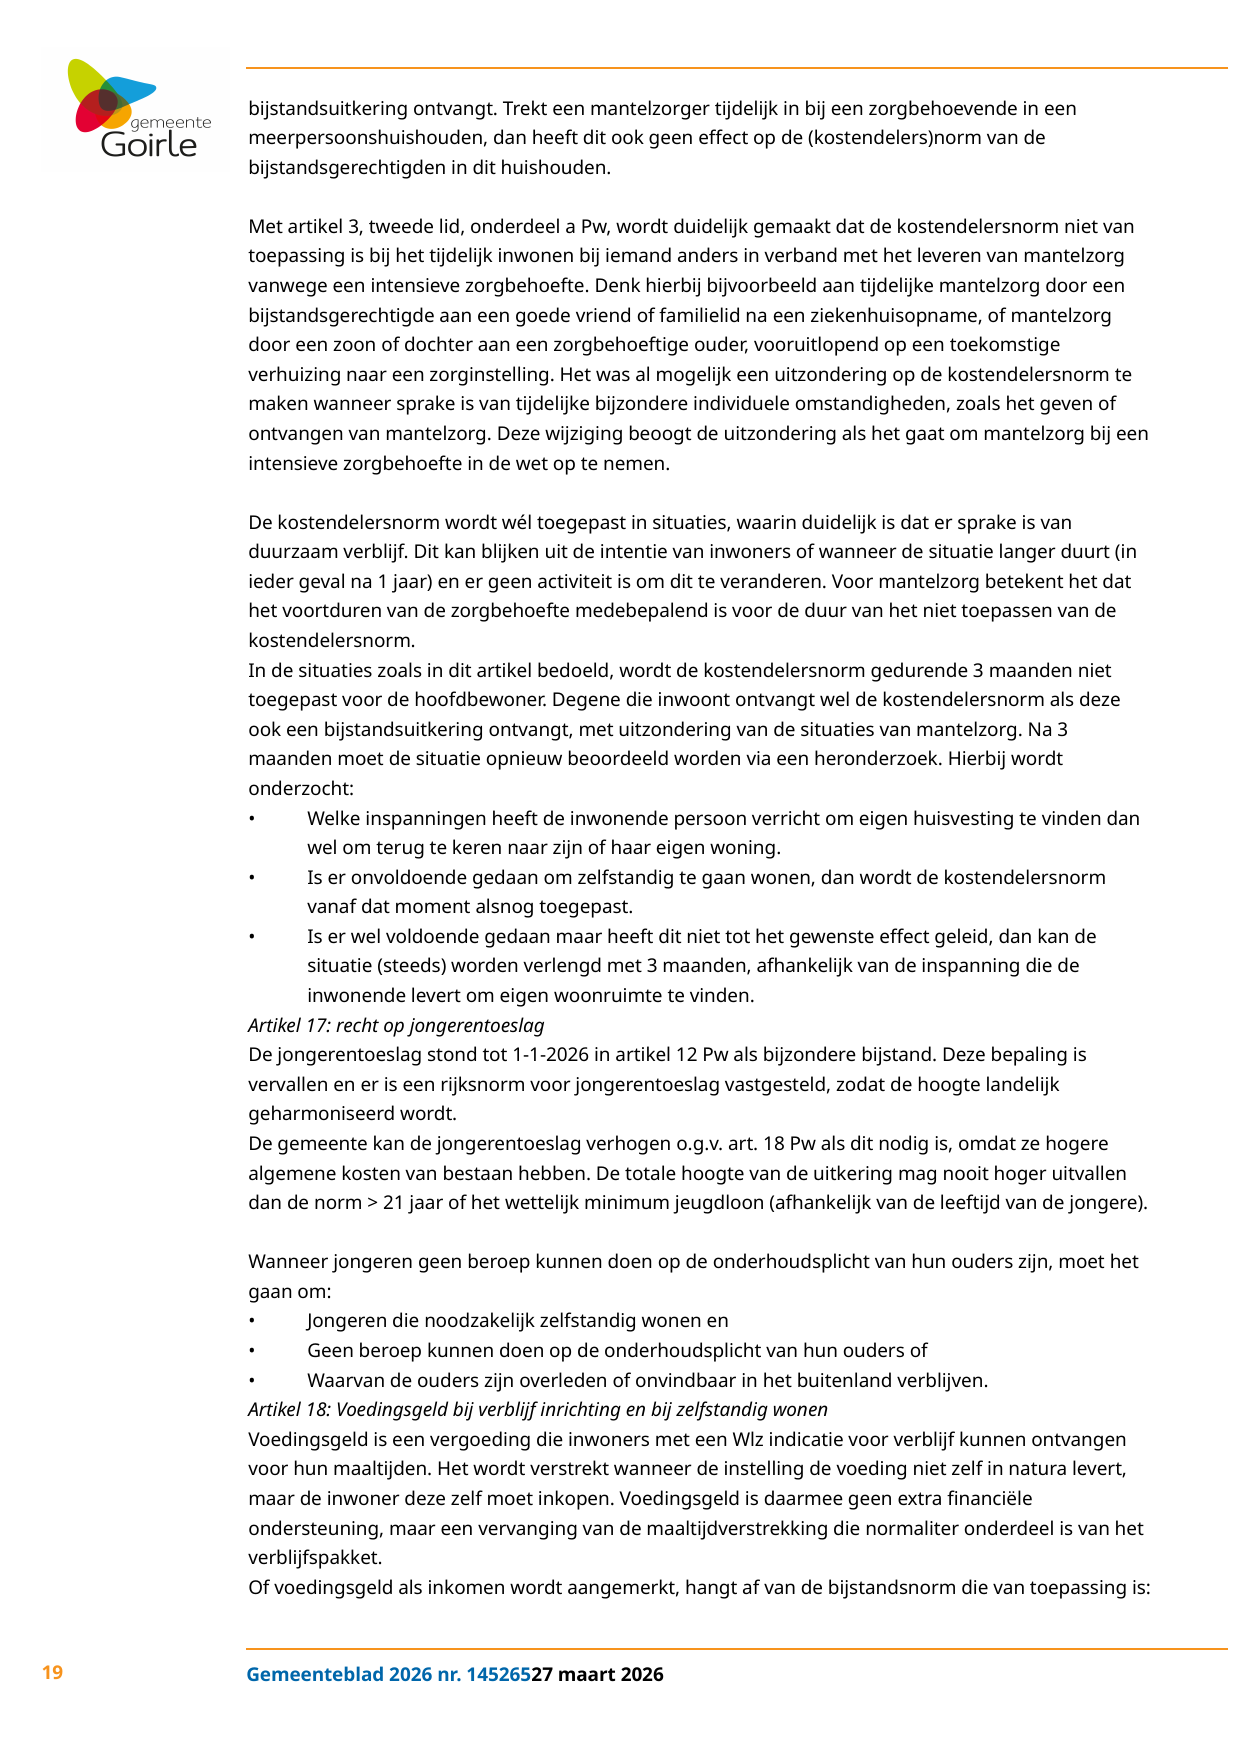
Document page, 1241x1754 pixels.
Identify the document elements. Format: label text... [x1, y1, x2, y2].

list Is er wel voldoende gedaan maar heeft dit niet tot het gewenste effect geleid, dan kan de situatie (steeds) worden verlengd met 3 maanden, afhankelijk van de inspanning die de inwonende levert om eigen woonruimte te vinden. [248, 923, 1152, 1008]
text De jongerentoeslag stond tot 1-1-2026 in artikel 12 Pw als bijzondere bijstand. Deze bepaling is vervallen en er is een rijksnorm voor jongerentoeslag vastgesteld, zodat de hoogte landelijk geharmoniseerd wordt. [248, 1041, 1152, 1126]
text Artikel 18: Voedingsgeld bij verblijf inrichting en bij zelfstandig wonen [248, 1396, 1152, 1422]
text De gemeente kan de jongerentoeslag verhogen o.g.v. art. 18 Pw als dit nodig is, omdat ze hogere algemene kosten van bestaan hebben. De totale hoogte van de uitkering mag nooit hoger uitvallen dan de norm > 21 jaar of het wettelijk minimum jeugdloon (afhankelijk van de leeftijd van de jongere). [248, 1130, 1152, 1215]
picture [41, 47, 231, 172]
list Geen beroep kunnen doen op de onderhoudsplicht van hun ouders of [248, 1337, 1152, 1363]
list Is er onvoldoende gedaan om zelfstandig te gaan wonen, dan wordt de kostendelersnorm vanaf dat moment alsnog toegepast. [248, 864, 1152, 919]
text Wanneer jongeren geen beroep kunnen doen op de onderhoudsplicht van hun ouders zijn, moet het gaan om: [248, 1248, 1152, 1304]
text De kostendelersnorm wordt wél toegepast in situaties, waarin duidelijk is dat er sprake is van duurzaam verblijf. Dit kan blijken uit de intentie van inwoners of wanneer de situatie langer duurt (in ieder geval na 1 jaar) en er geen activiteit is om dit te veranderen. Voor mantelzorg betekent het dat het voortduren van de zorgbehoefte medebepalend is voor de duur van het niet toepassen van de kostendelersnorm. [248, 509, 1152, 653]
text bijstandsuitkering ontvangt. Trekt een mantelzorger tijdelijk in bij een zorgbehoevende in een meerpersoonshuishouden, dan heeft dit ook geen effect op de (kostendelers)norm van de bijstandsgerechtigden in dit huishouden. [248, 95, 1152, 180]
list Welke inspanningen heeft de inwonende persoon verricht om eigen huisvesting te vinden dan wel om terug te keren naar zijn of haar eigen woning. [248, 805, 1152, 860]
text Met artikel 3, tweede lid, onderdeel a Pw, wordt duidelijk gemaakt dat de kostendelersnorm niet van toepassing is bij het tijdelijk inwonen bij iemand anders in verband met het leveren van mantelzorg vanwege een intensieve zorgbehoefte. Denk hierbij bijvoorbeeld aan tijdelijke mantelzorg door een bijstandsgerechtigde aan een goede vriend of familielid na een ziekenhuisopname, of mantelzorg door een zoon of dochter aan een zorgbehoeftige ouder, vooruitlopend op een toekomstige verhuizing naar een zorginstelling. Het was al mogelijk een uitzondering op de kostendelersnorm te maken wanneer sprake is van tijdelijke bijzondere individuele omstandigheden, zoals het geven of ontvangen van mantelzorg. Deze wijziging beoogt de uitzondering als het gaat om mantelzorg bij een intensieve zorgbehoefte in de wet op te nemen. [248, 213, 1152, 476]
text Voedingsgeld is een vergoeding die inwoners met een Wlz indicatie voor verblijf kunnen ontvangen voor hun maaltijden. Het wordt verstrekt wanneer de instelling de voeding niet zelf in natura levert, maar de inwoner deze zelf moet inkopen. Voedingsgeld is daarmee geen extra financiële ondersteuning, maar een vervanging van de maaltijdverstrekking die normaliter onderdeel is van het verblijfspakket. [248, 1426, 1152, 1570]
list Jongeren die noodzakelijk zelfstandig wonen en [248, 1308, 1152, 1333]
text Artikel 17: recht op jongerentoeslag [248, 1012, 1152, 1038]
list Waarvan de ouders zijn overleden of onvindbaar in het buitenland verblijven. [248, 1367, 1152, 1393]
text In de situaties zoals in dit artikel bedoeld, wordt de kostendelersnorm gedurende 3 maanden niet toegepast voor de hoofdbewoner. Degene die inwoont ontvangt wel de kostendelersnorm als deze ook een bijstandsuitkering ontvangt, met uitzondering van de situaties van mantelzorg. Na 3 maanden moet de situatie opnieuw beoordeeld worden via een heronderzoek. Hierbij wordt onderzocht: [248, 657, 1152, 801]
text Of voedingsgeld als inkomen wordt aangemerkt, hangt af van de bijstandsnorm die van toepassing is: [248, 1574, 1152, 1600]
